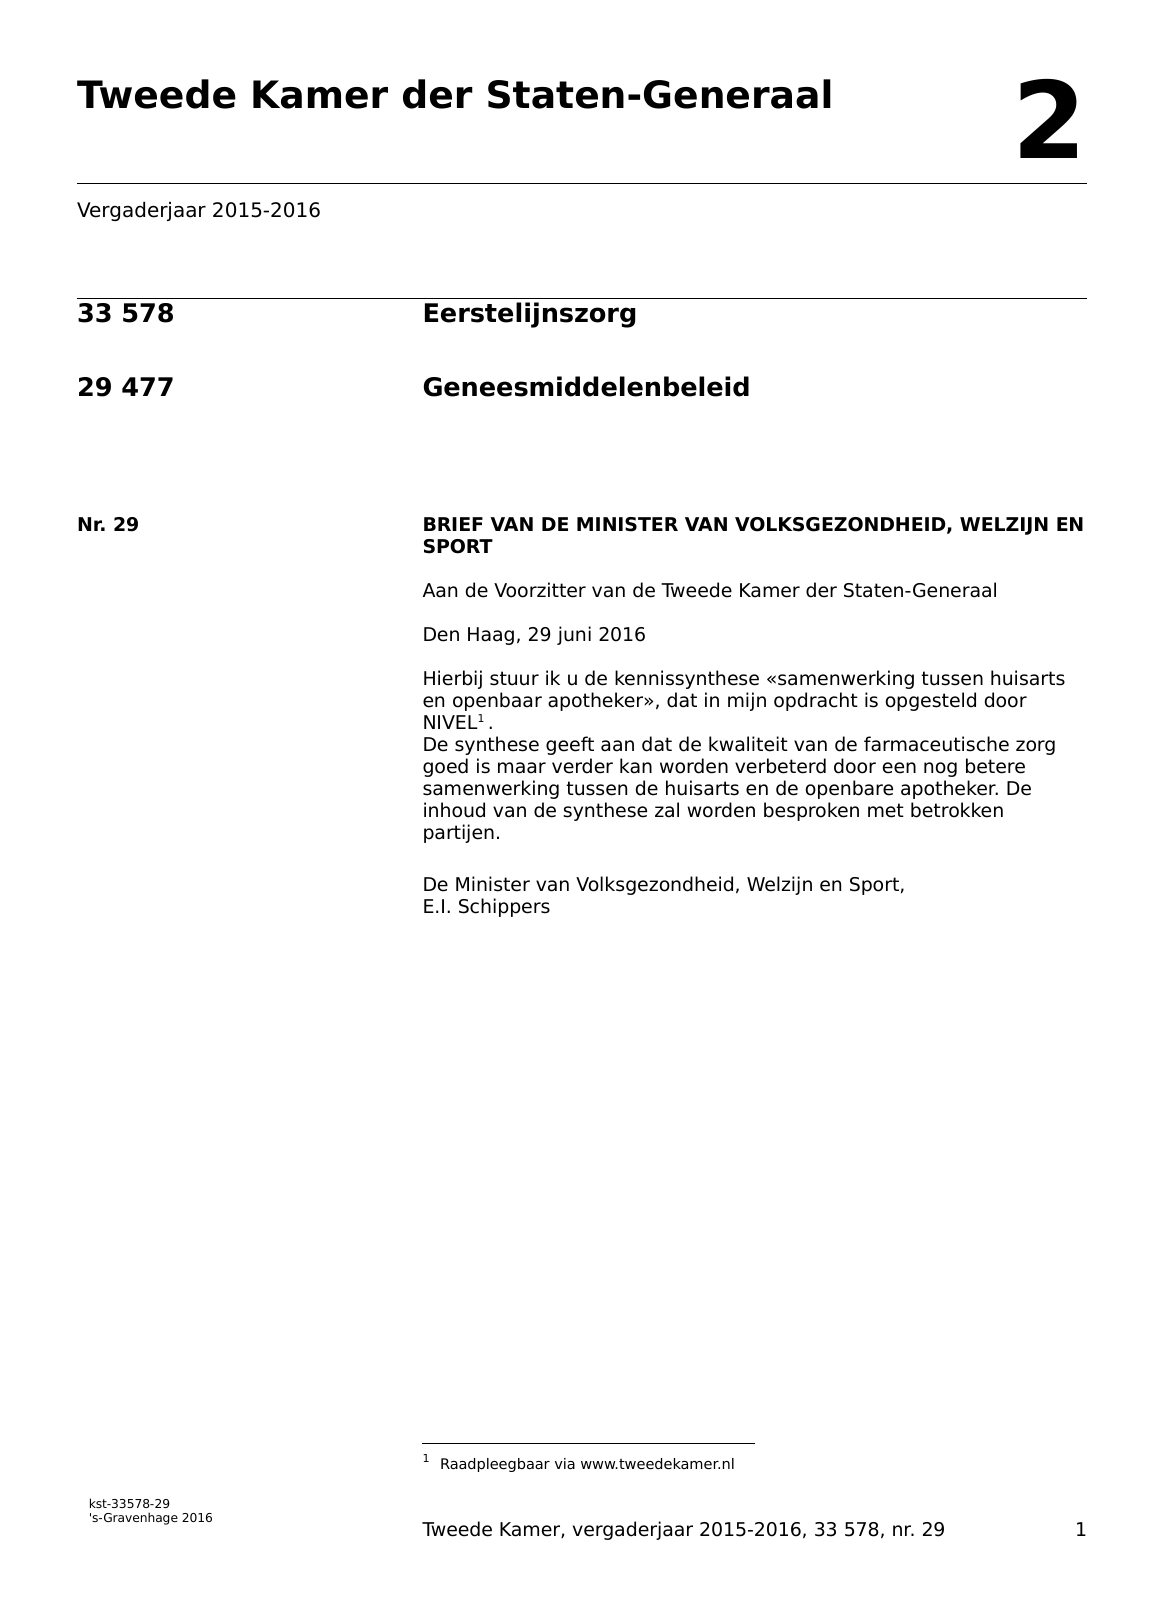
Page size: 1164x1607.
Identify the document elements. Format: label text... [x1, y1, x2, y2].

table_header 2 [886, 59, 1087, 183]
text kst-33578-29 [88, 1497, 323, 1511]
text Aan de Voorzitter van de Tweede Kamer der Staten-Generaal [422, 580, 1087, 602]
text De synthese geeft aan dat de kwaliteit van de farmaceutische zorg goed is maar verder kan worden verbeterd door een nog betere samenwerking tussen de huisarts en de openbare apotheker. De inhoud van de synthese zal worden besproken met betrokken partijen. [422, 734, 1087, 844]
text Den Haag, 29 juni 2016 [422, 624, 1087, 646]
text 's-Gravenhage 2016 [88, 1511, 323, 1525]
subtitle 33 578 Eerstelijnszorg [77, 299, 1087, 329]
table_header Tweede Kamer der Staten-Generaal [77, 59, 886, 183]
subtitle Nr. 29 BRIEF VAN DE MINISTER VAN VOLKSGEZONDHEID, WELZIJN EN SPORT [77, 514, 1087, 558]
subtitle 29 477 Geneesmiddelenbeleid [77, 373, 1087, 403]
text Hierbij stuur ik u de kennissynthese «samenwerking tussen huisarts en openbaar apotheker», dat in mijn opdracht is opgesteld door NIVEL. [422, 668, 1087, 734]
table_cell Vergaderjaar 2015-2016 [77, 184, 1087, 298]
text Raadpleegbaar via www.tweedekamer.nl [422, 1452, 1087, 1474]
text De Minister van Volksgezondheid, Welzijn en Sport, E.I. Schippers [422, 874, 1087, 918]
